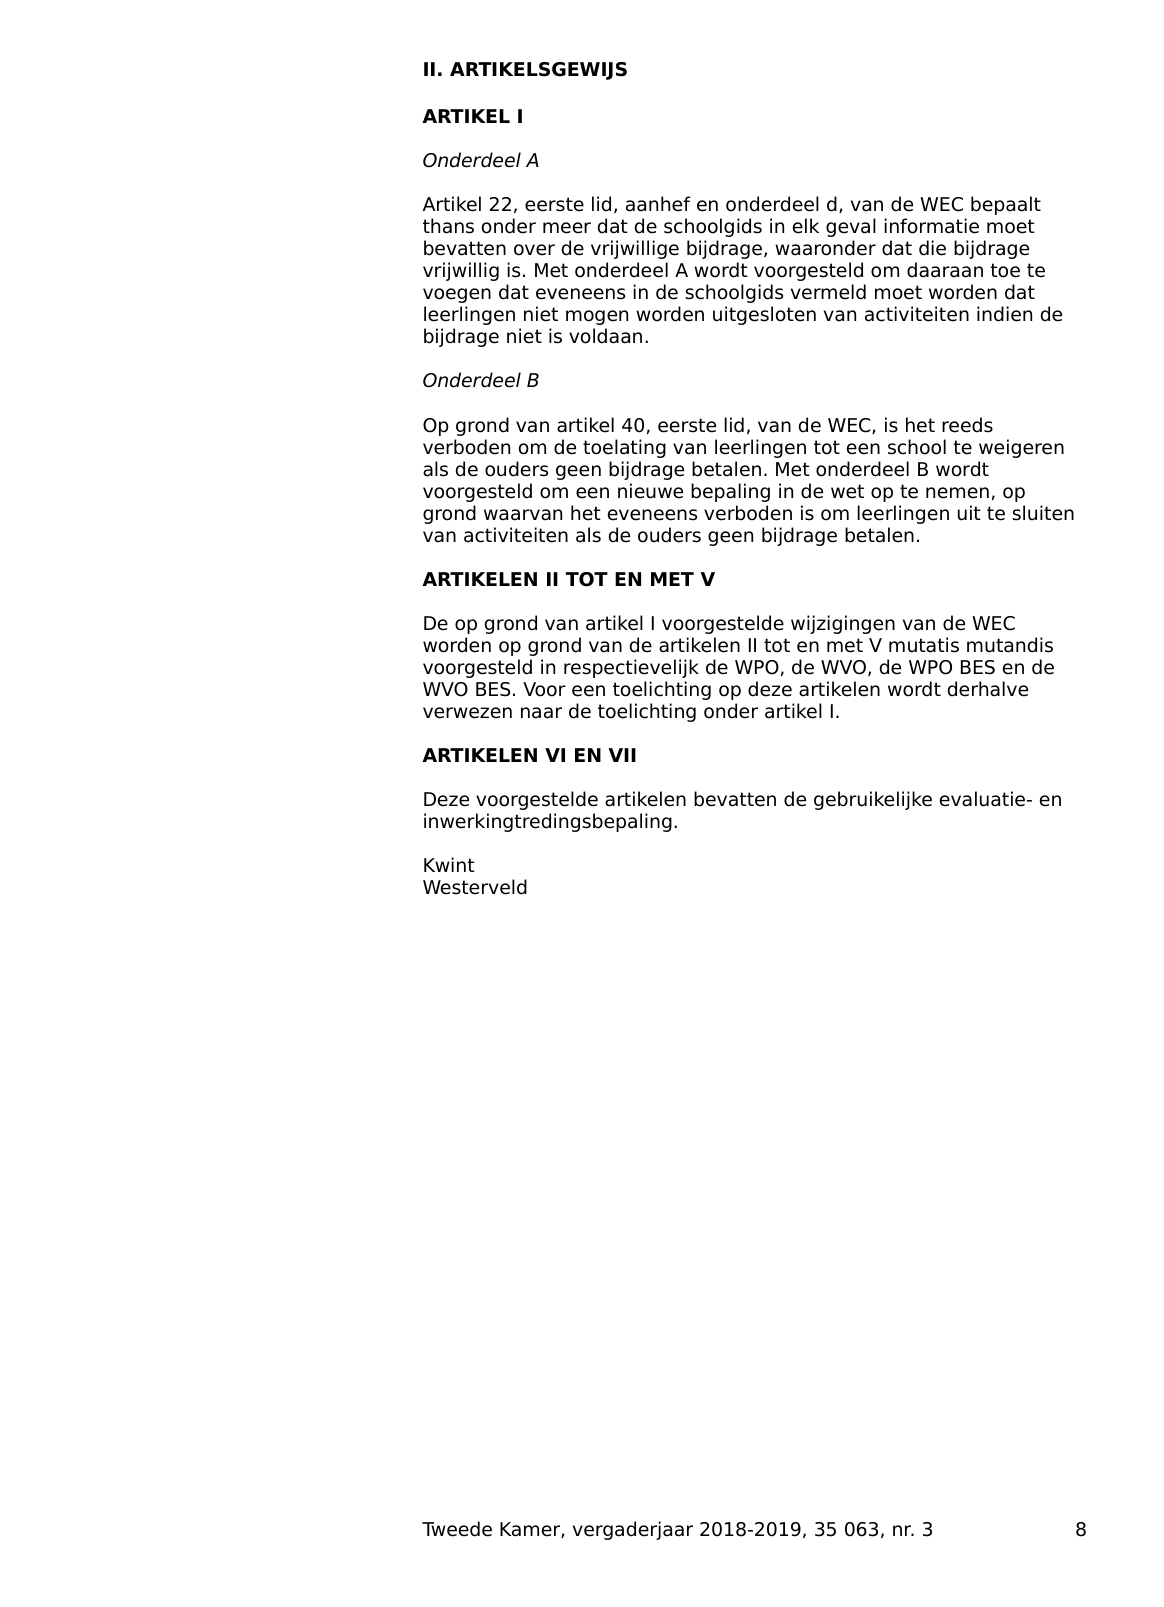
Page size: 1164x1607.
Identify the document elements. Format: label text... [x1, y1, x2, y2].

text Kwint [422, 855, 1087, 877]
text Artikel 22, eerste lid, aanhef en onderdeel d, van de WEC bepaalt thans onder meer dat de schoolgids in elk geval informatie moet bevatten over de vrijwillige bijdrage, waaronder dat die bijdrage vrijwillig is. Met onderdeel A wordt voorgesteld om daaraan toe te voegen dat eveneens in de schoolgids vermeld moet worden dat leerlingen niet mogen worden uitgesloten van activiteiten indien de bijdrage niet is voldaan. [422, 194, 1087, 348]
subtitle Onderdeel A [422, 150, 1087, 172]
text Op grond van artikel 40, eerste lid, van de WEC, is het reeds verboden om de toelating van leerlingen tot een school te weigeren als de ouders geen bijdrage betalen. Met onderdeel B wordt voorgesteld om een nieuwe bepaling in de wet op te nemen, op grond waarvan het eveneens verboden is om leerlingen uit te sluiten van activiteiten als de ouders geen bijdrage betalen. [422, 414, 1087, 546]
subtitle ARTIKELEN VI EN VII [422, 745, 1087, 767]
subtitle Onderdeel B [422, 370, 1087, 392]
text De op grond van artikel I voorgestelde wijzigingen van de WEC worden op grond van de artikelen II tot en met V mutatis mutandis voorgesteld in respectievelijk de WPO, de WVO, de WPO BES en de WVO BES. Voor een toelichting op deze artikelen wordt derhalve verwezen naar de toelichting onder artikel I. [422, 613, 1087, 723]
subtitle II. ARTIKELSGEWIJS [422, 59, 1087, 81]
subtitle ARTIKELEN II TOT EN MET V [422, 569, 1087, 591]
text Westerveld [422, 877, 1087, 899]
subtitle ARTIKEL I [422, 106, 1087, 128]
text Deze voorgestelde artikelen bevatten de gebruikelijke evaluatie- en inwerkingtredingsbepaling. [422, 789, 1087, 833]
